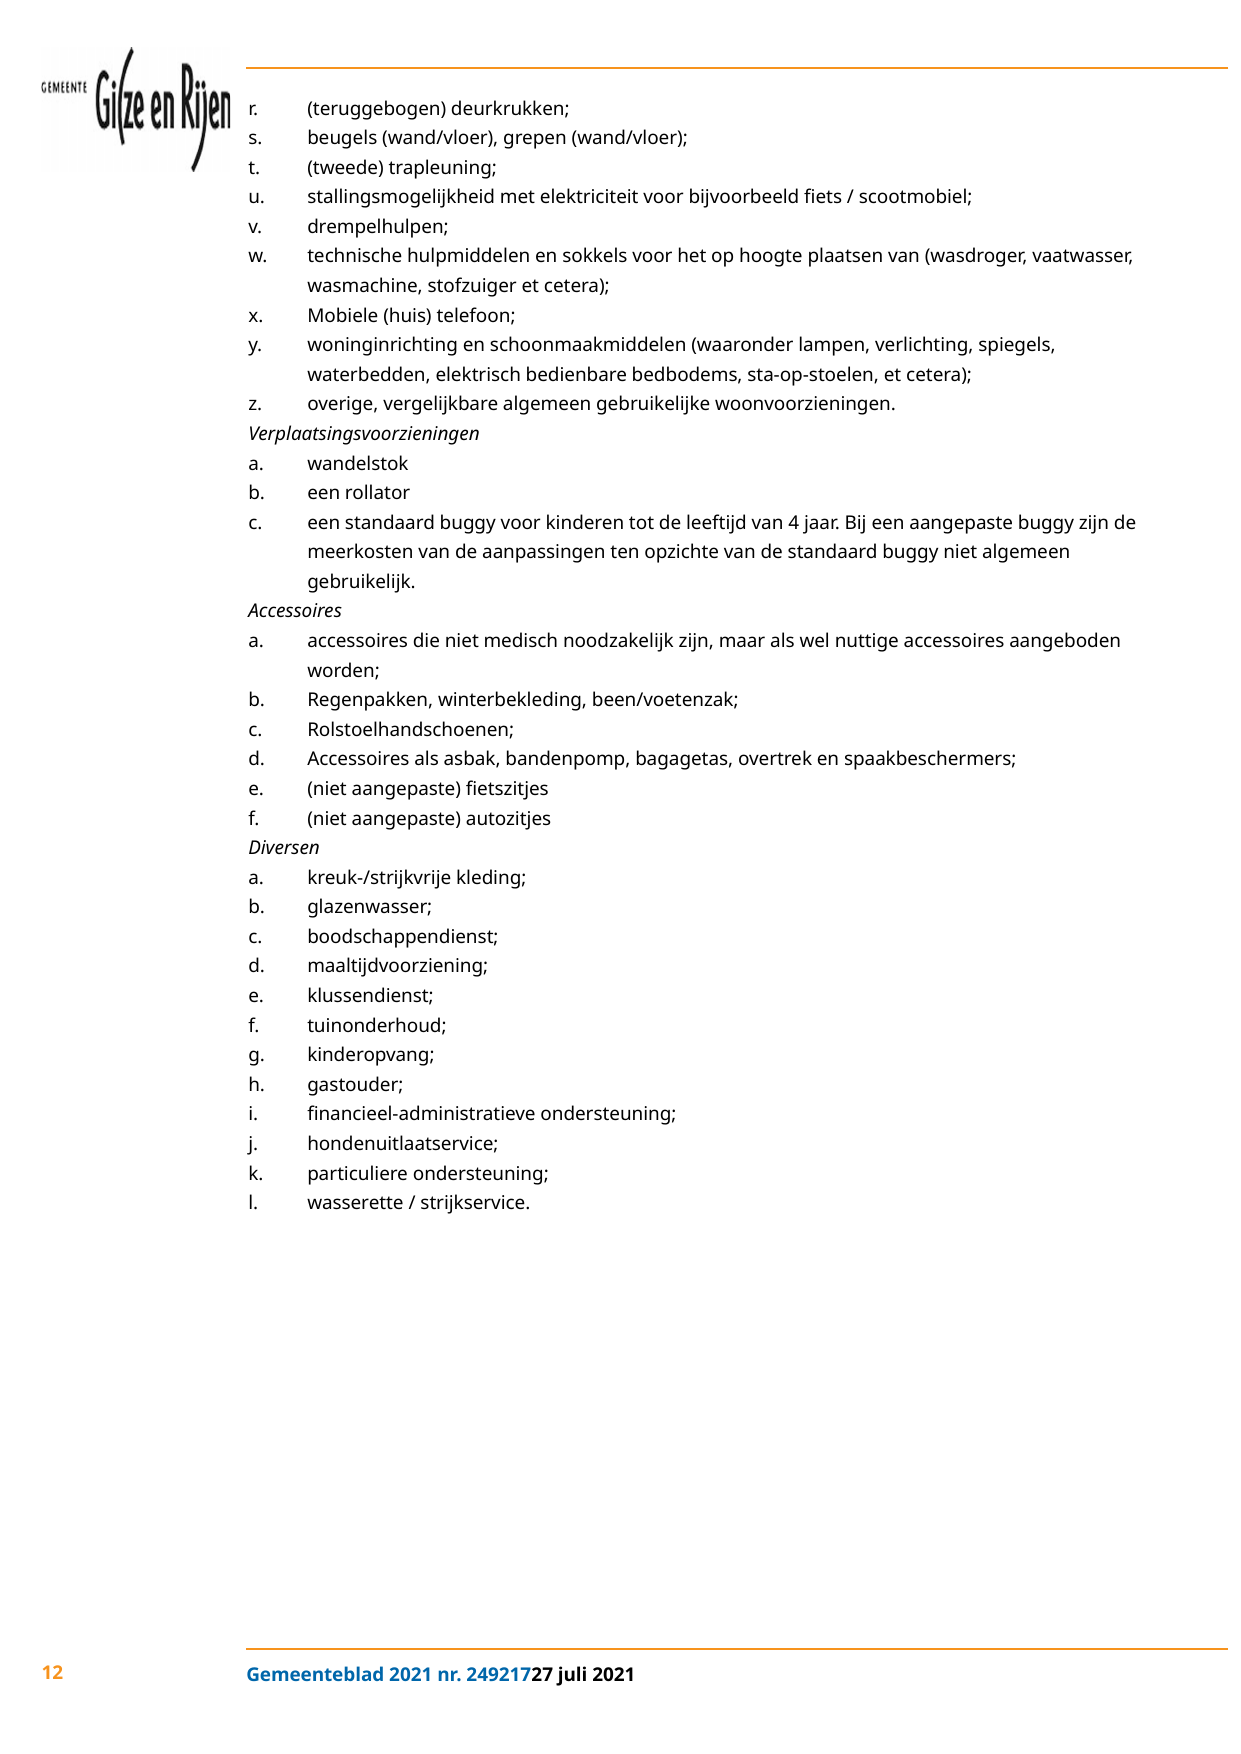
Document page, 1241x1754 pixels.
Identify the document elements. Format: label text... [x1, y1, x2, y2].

list hondenuitlaatservice; [248, 1130, 1152, 1156]
list glazenwasser; [248, 893, 1152, 919]
list (niet aangepaste) autozitjes [248, 805, 1152, 831]
text Verplaatsingsvoorzieningen [248, 420, 1152, 446]
list (niet aangepaste) fietszitjes [248, 775, 1152, 801]
list Mobiele (huis) telefoon; [248, 302, 1152, 328]
list beugels (wand/vloer), grepen (wand/vloer); [248, 124, 1152, 150]
list Rolstoelhandschoenen; [248, 716, 1152, 742]
picture [41, 47, 231, 172]
list wasserette / strijkservice. [248, 1189, 1152, 1215]
list een standaard buggy voor kinderen tot de leeftijd van 4 jaar. Bij een aangepaste buggy zijn de meerkosten van de aanpassingen ten opzichte van de standaard buggy niet algemeen gebruikelijk. [248, 509, 1152, 594]
text Accessoires [248, 598, 1152, 623]
list stallingsmogelijkheid met elektriciteit voor bijvoorbeeld fiets / scootmobiel; [248, 183, 1152, 209]
list (teruggebogen) deurkrukken; [248, 95, 1152, 121]
list tuinonderhoud; [248, 1012, 1152, 1038]
list accessoires die niet medisch noodzakelijk zijn, maar als wel nuttige accessoires aangeboden worden; [248, 627, 1152, 683]
list kreuk-/strijkvrije kleding; [248, 864, 1152, 890]
text Diversen [248, 834, 1152, 860]
list kinderopvang; [248, 1041, 1152, 1067]
list Accessoires als asbak, bandenpomp, bagagetas, overtrek en spaakbeschermers; [248, 746, 1152, 771]
list overige, vergelijkbare algemeen gebruikelijke woonvoorzieningen. [248, 391, 1152, 416]
list Regenpakken, winterbekleding, been/voetenzak; [248, 686, 1152, 712]
list klussendienst; [248, 982, 1152, 1008]
list particuliere ondersteuning; [248, 1160, 1152, 1186]
list gastouder; [248, 1071, 1152, 1097]
list een rollator [248, 479, 1152, 505]
list boodschappendienst; [248, 923, 1152, 949]
list financieel-administratieve ondersteuning; [248, 1101, 1152, 1126]
list drempelhulpen; [248, 213, 1152, 239]
list woninginrichting en schoonmaakmiddelen (waaronder lampen, verlichting, spiegels, waterbedden, elektrisch bedienbare bedbodems, sta-op-stoelen, et cetera); [248, 331, 1152, 387]
list technische hulpmiddelen en sokkels voor het op hoogte plaatsen van (wasdroger, vaatwasser, wasmachine, stofzuiger et cetera); [248, 243, 1152, 298]
list maaltijdvoorziening; [248, 953, 1152, 978]
list (tweede) trapleuning; [248, 154, 1152, 180]
list wandelstok [248, 450, 1152, 476]
